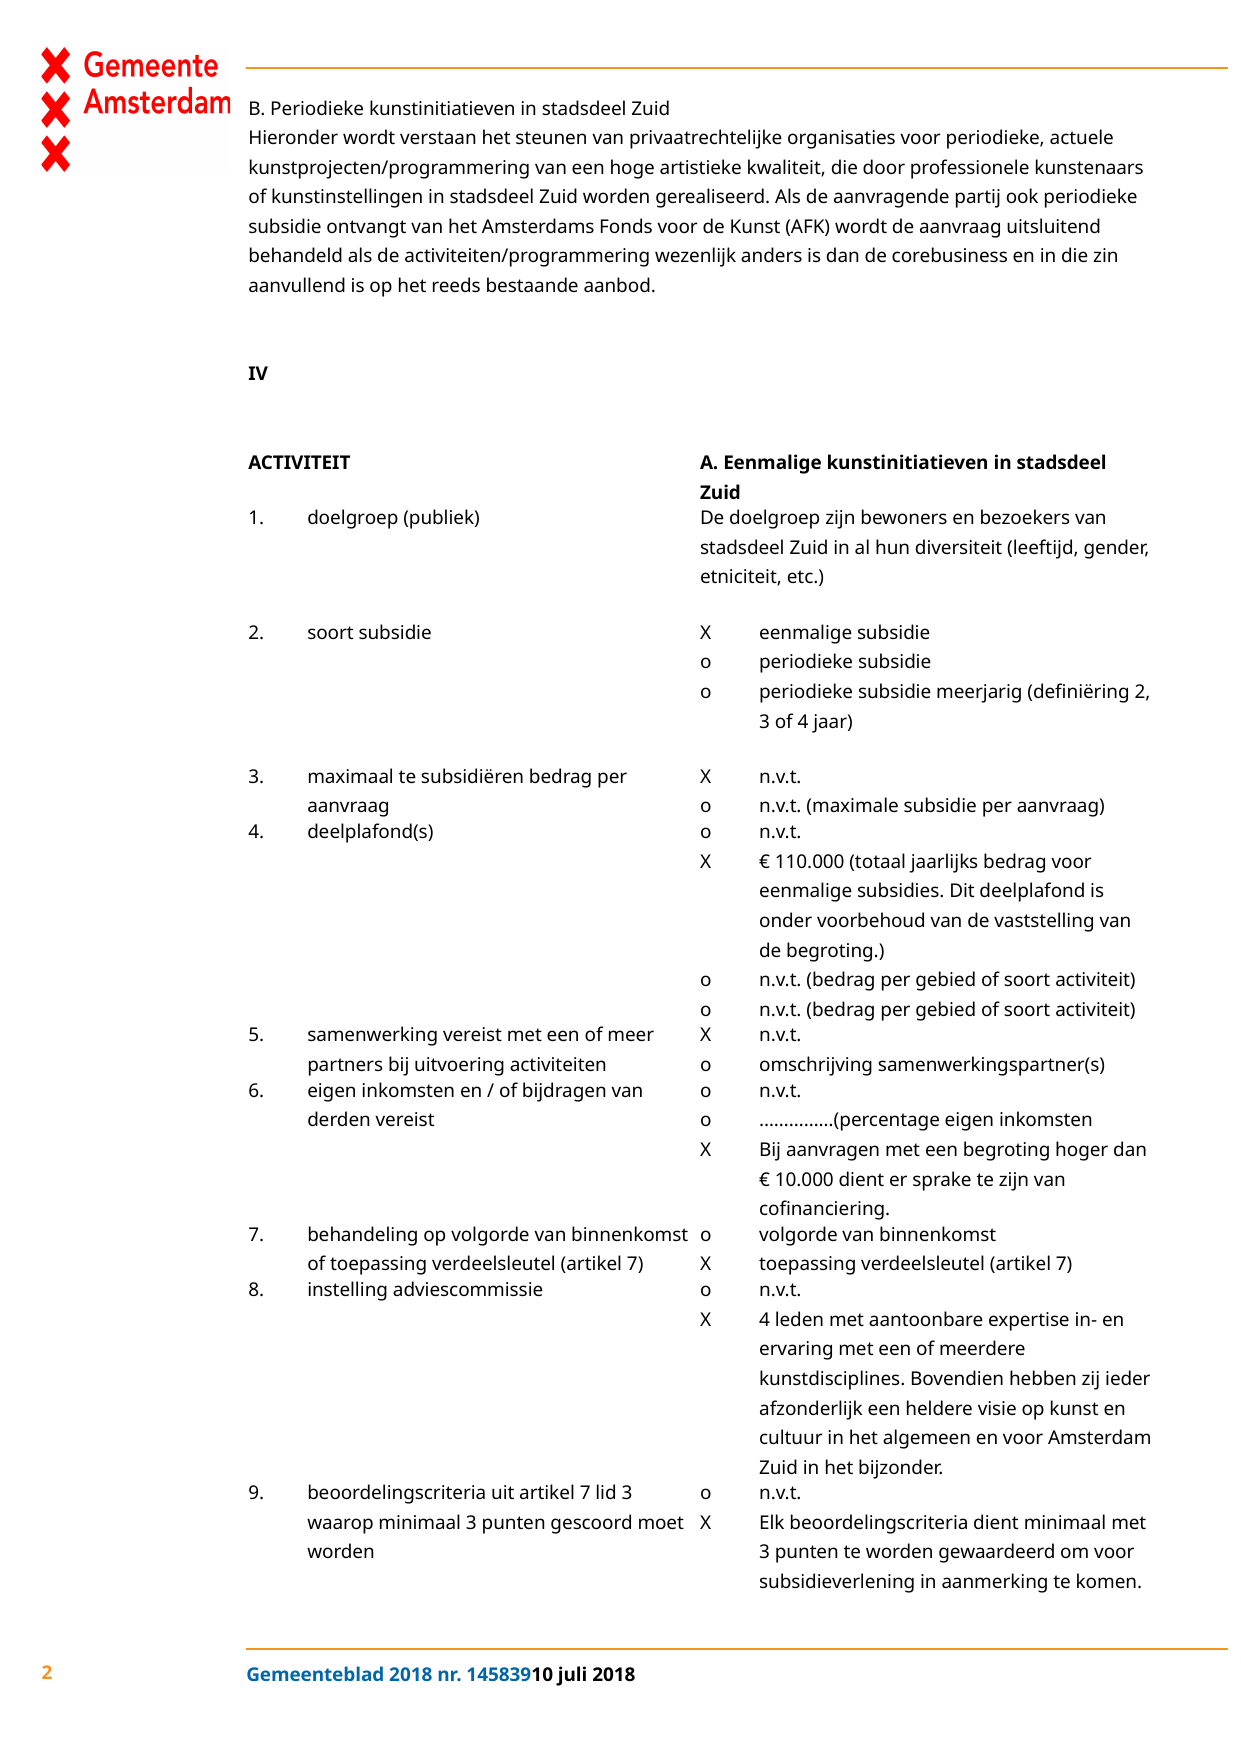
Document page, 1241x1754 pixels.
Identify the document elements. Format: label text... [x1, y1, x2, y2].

table_cell n.v.t. Elk beoordelingscriteria dient minimaal met 3 punten te worden gewaardeerd om voor subsidieverlening in aanmerking te komen. [700, 1480, 1152, 1594]
text IV [248, 360, 1152, 386]
table_cell eenmalige subsidie periodieke subsidie periodieke subsidie meerjarig (definiëring 2, 3 of 4 jaar) [700, 619, 1152, 763]
table_cell samenwerking vereist met een of meer partners bij uitvoering activiteiten [248, 1022, 700, 1077]
table_cell deelplafond(s) [248, 819, 700, 1022]
table_cell n.v.t. omschrijving samenwerkingspartner(s) [700, 1022, 1152, 1077]
table_cell instelling adviescommissie [248, 1276, 700, 1479]
table_cell maximaal te subsidiëren bedrag per aanvraag [248, 763, 700, 818]
table_cell doelgroep (publiek) [248, 505, 700, 619]
picture [41, 47, 231, 172]
table_cell n.v.t. 4 leden met aantoonbare expertise in- en ervaring met een of meerdere kunstdisciplines. Bovendien hebben zij ieder afzonderlijk een heldere visie op kunst en cultuur in het algemeen en voor Amsterdam Zuid in het bijzonder. [700, 1276, 1152, 1479]
table_cell soort subsidie [248, 619, 700, 763]
table_cell De doelgroep zijn bewoners en bezoekers van stadsdeel Zuid in al hun diversiteit (leeftijd, gender, etniciteit, etc.) [700, 505, 1152, 619]
table_header B. Periodieke kunstinitiatieven in stadsdeel Zuid Hieronder wordt verstaan het steunen van privaatrechtelijke organisaties voor periodieke, actuele kunstprojecten/programmering van een hoge artistieke kwaliteit, die door professionele kunstenaars of kunstinstellingen in stadsdeel Zuid worden gerealiseerd. Als de aanvragende partij ook periodieke subsidie ontvangt van het Amsterdams Fonds voor de Kunst (AFK) wordt de aanvraag uitsluitend behandeld als de activiteiten/programmering wezenlijk anders is dan de corebusiness en in die zin aanvullend is op het reeds bestaande aanbod. [248, 95, 1152, 328]
table_cell n.v.t. n.v.t. (maximale subsidie per aanvraag) [700, 763, 1152, 818]
table_cell behandeling op volgorde van binnenkomst of toepassing verdeelsleutel (artikel 7) [248, 1221, 700, 1276]
table_header A. Eenmalige kunstinitiatieven in stadsdeel Zuid [700, 420, 1152, 504]
table_cell beoordelingscriteria uit artikel 7 lid 3 waarop minimaal 3 punten gescoord moet worden [248, 1480, 700, 1594]
table_cell eigen inkomsten en / of bijdragen van derden vereist [248, 1077, 700, 1221]
table_cell n.v.t. € 110.000 (totaal jaarlijks bedrag voor eenmalige subsidies. Dit deelplafond is onder voorbehoud van de vaststelling van de begroting.) n.v.t. (bedrag per gebied of soort activiteit) n.v.t. (bedrag per gebied of soort activiteit) [700, 819, 1152, 1022]
table_header ACTIVITEIT [248, 420, 700, 504]
table_cell volgorde van binnenkomst toepassing verdeelsleutel (artikel 7) [700, 1221, 1152, 1276]
table_cell n.v.t. ……………(percentage eigen inkomsten Bij aanvragen met een begroting hoger dan € 10.000 dient er sprake te zijn van cofinanciering. [700, 1077, 1152, 1221]
